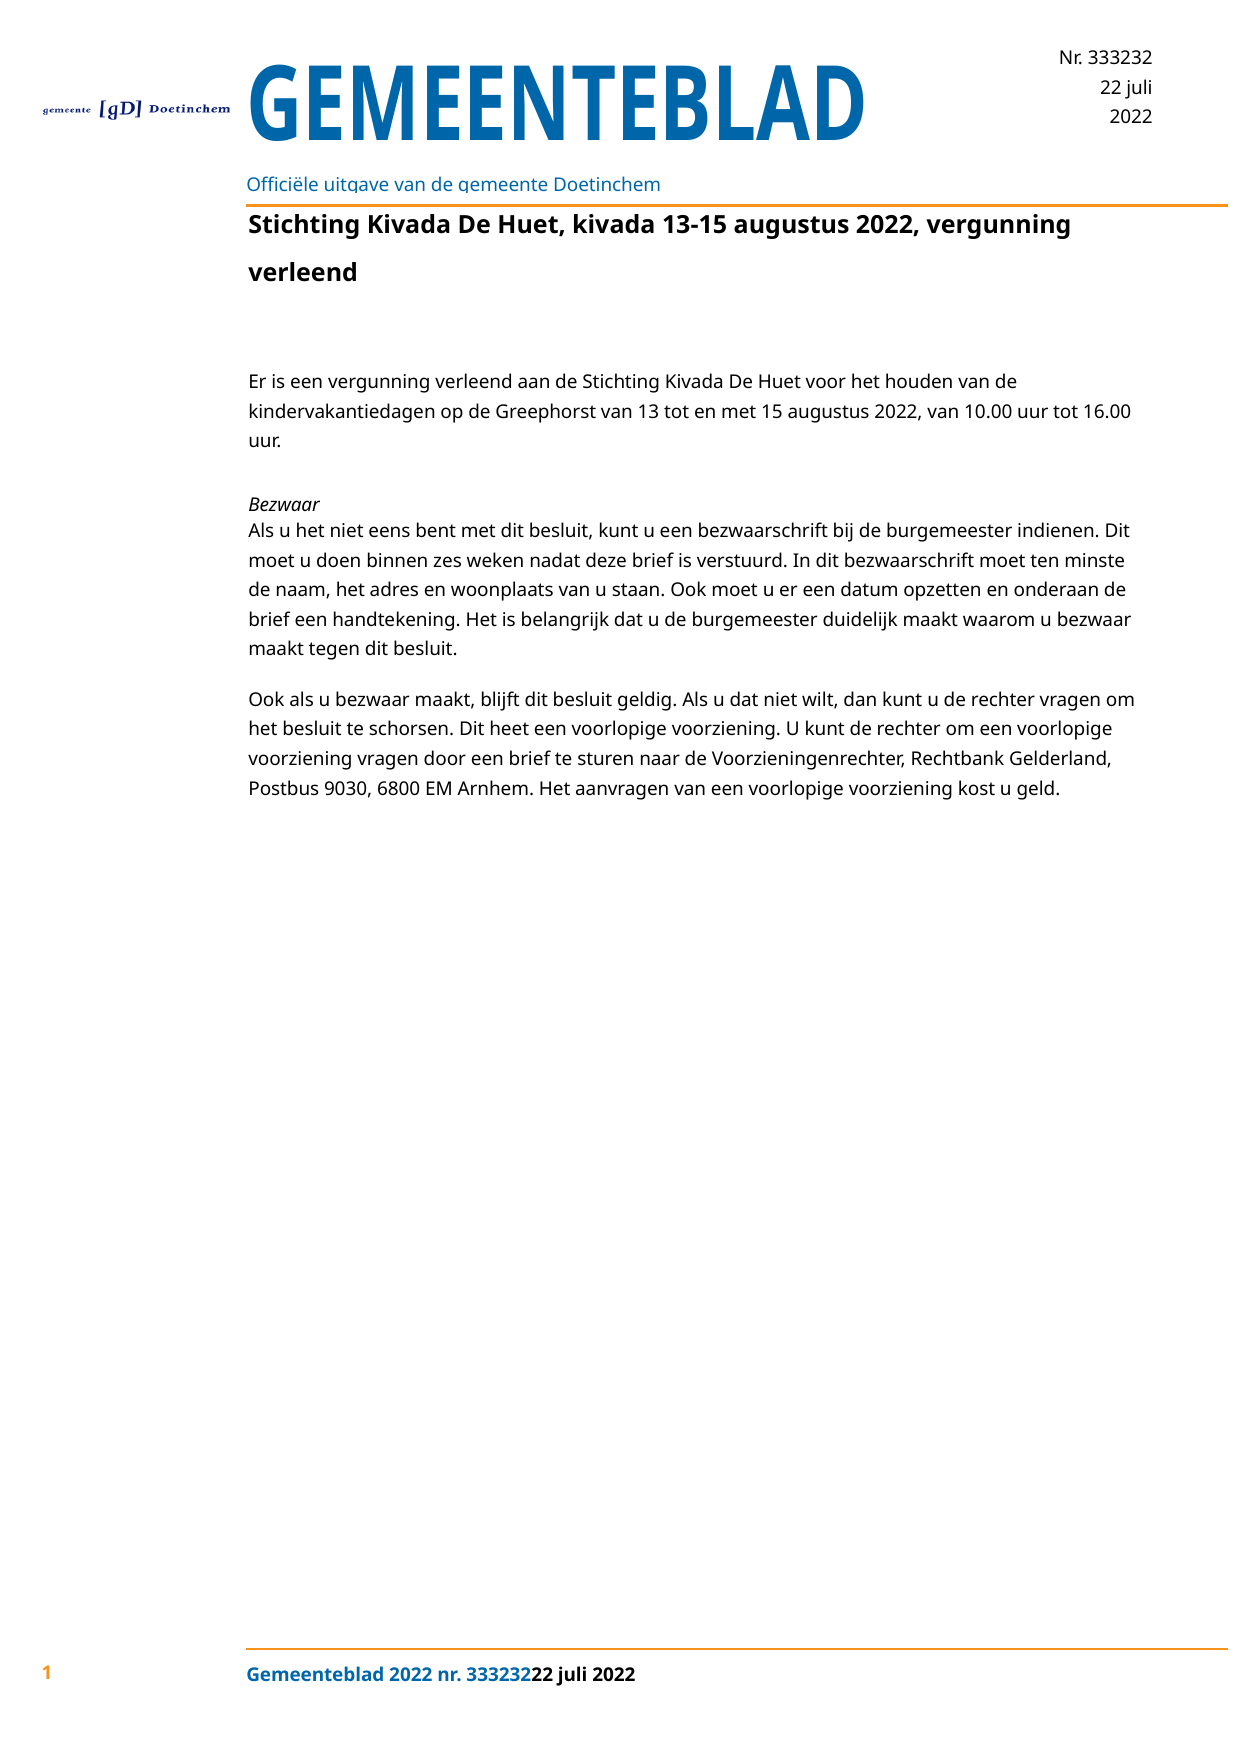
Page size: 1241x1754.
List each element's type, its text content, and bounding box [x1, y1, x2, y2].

picture [41, 47, 231, 172]
text Er is een vergunning verleend aan de Stichting Kivada De Huet voor het houden van de kindervakantiedagen op de Greephorst van 13 tot en met 15 augustus 2022, van 10.00 uur tot 16.00 uur. [248, 368, 1152, 453]
text Stichting Kivada De Huet, kivada 13-15 augustus 2022, vergunning verleend [248, 207, 1152, 288]
text Bezwaar [248, 491, 1152, 517]
text Ook als u bezwaar maakt, blijft dit besluit geldig. Als u dat niet wilt, dan kunt u de rechter vragen om het besluit te schorsen. Dit heet een voorlopige voorziening. U kunt de rechter om een voorlopige voorziening vragen door een brief te sturen naar de Voorzieningenrechter, Rechtbank Gelderland, Postbus 9030, 6800 EM Arnhem. Het aanvragen van een voorlopige voorziening kost u geld. [248, 686, 1152, 800]
text Als u het niet eens bent met dit besluit, kunt u een bezwaarschrift bij de burgemeester indienen. Dit moet u doen binnen zes weken nadat deze brief is verstuurd. In dit bezwaarschrift moet ten minste de naam, het adres en woonplaats van u staan. Ook moet u er een datum opzetten en onderaan de brief een handtekening. Het is belangrijk dat u de burgemeester duidelijk maakt waarom u bezwaar maakt tegen dit besluit. [248, 517, 1152, 661]
